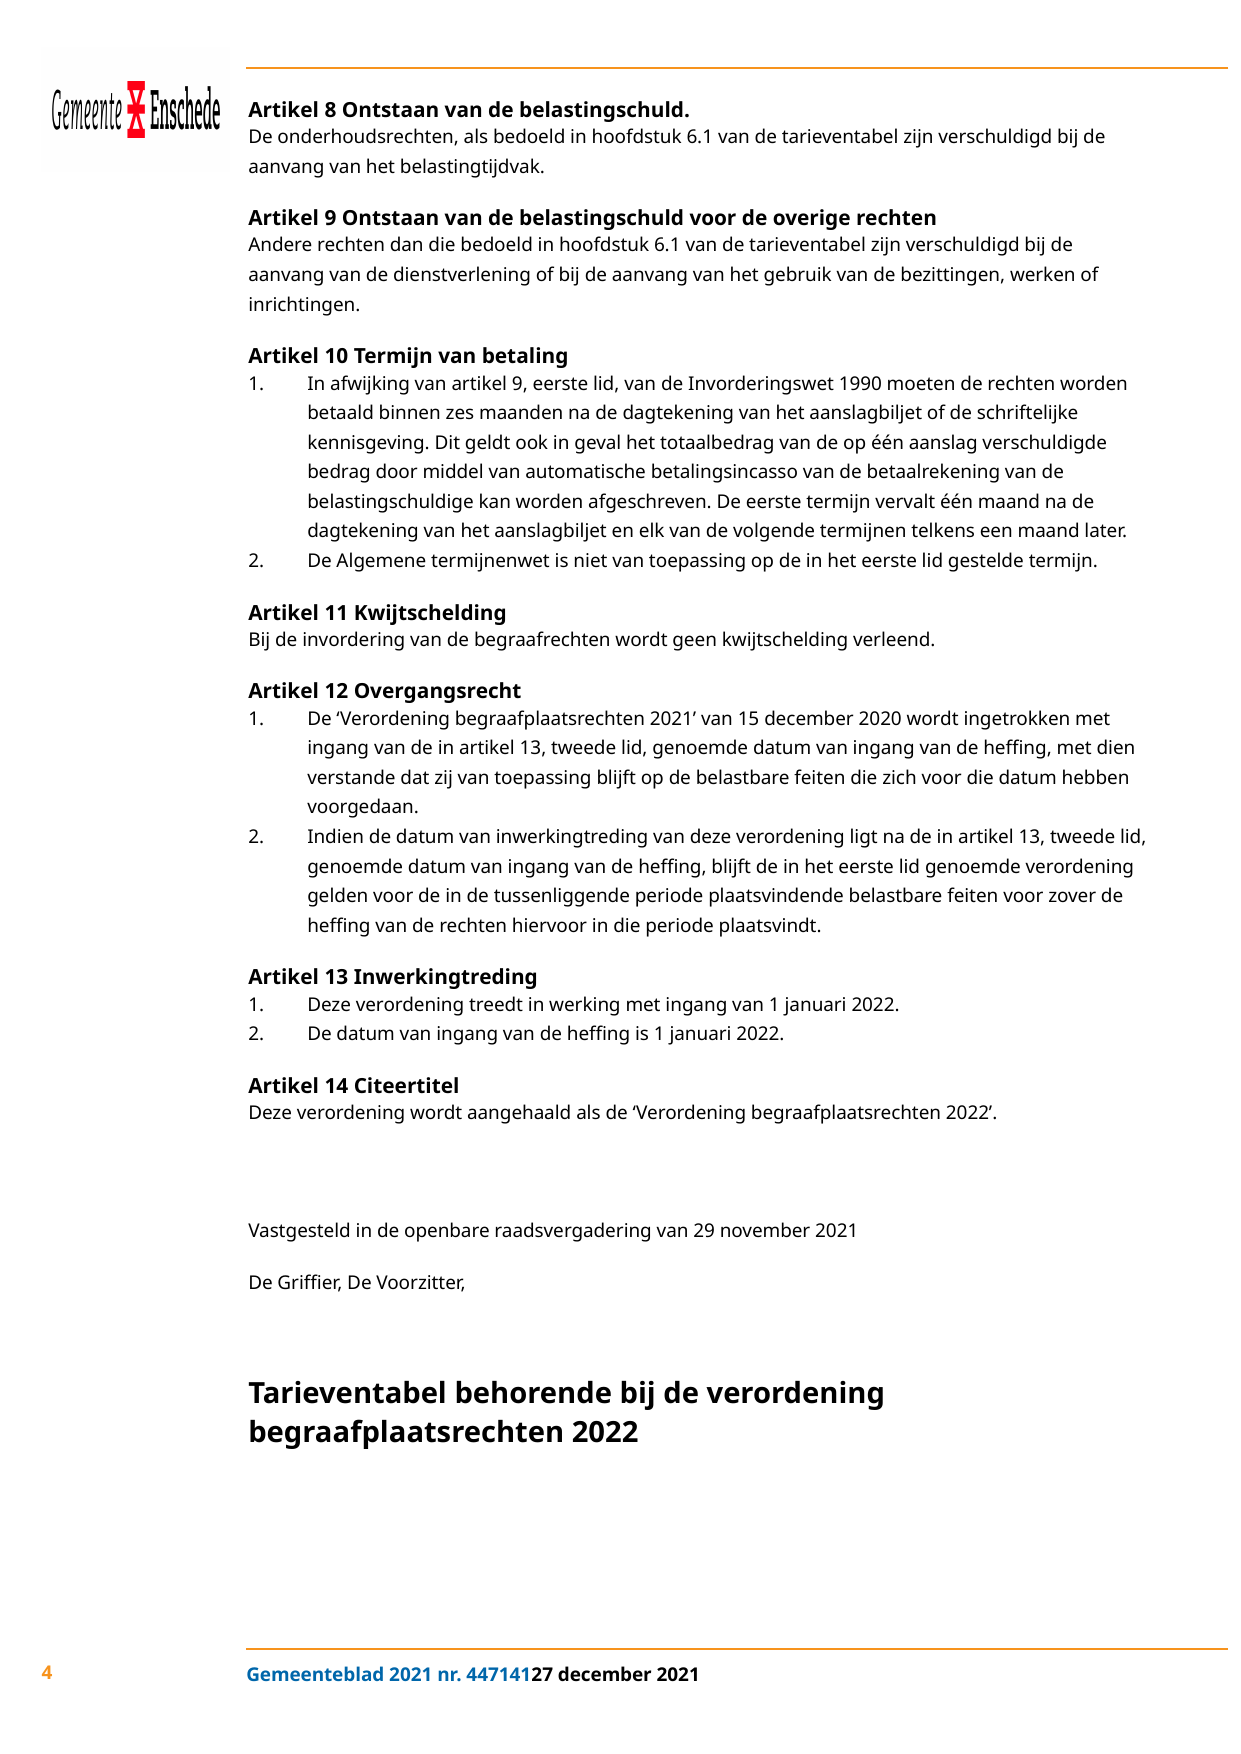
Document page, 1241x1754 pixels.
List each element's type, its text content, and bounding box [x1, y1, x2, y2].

table_header [587, 1569, 700, 1595]
text De Griffier, De Voorzitter, [248, 1269, 1152, 1295]
list De ‘Verordening begraafplaatsrechten 2021’ van 15 december 2020 wordt ingetrokken met ingang van de in artikel 13, tweede lid, genoemde datum van ingang van de heffing, met dien verstande dat zij van toepassing blijft op de belastbare feiten die zich voor die datum hebben voorgedaan. [248, 705, 1152, 819]
text Artikel 12 Overgangsrecht [248, 676, 1152, 705]
table_header [1039, 1569, 1152, 1595]
text De onderhoudsrechten, als bedoeld in hoofdstuk 6.1 van de tarieventabel zijn verschuldigd bij de aanvang van het belastingtijdvak. [248, 123, 1152, 178]
list In afwijking van artikel 9, eerste lid, van de Invorderingswet 1990 moeten de rechten worden betaald binnen zes maanden na de dagtekening van het aanslagbiljet of de schriftelijke kennisgeving. Dit geldt ook in geval het totaalbedrag van de op één aanslag verschuldigde bedrag door middel van automatische betalingsincasso van de betaalrekening van de belastingschuldige kan worden afgeschreven. De eerste termijn vervalt één maand na de dagtekening van het aanslagbiljet en elk van de volgende termijnen telkens een maand later. [248, 370, 1152, 543]
text Artikel 13 Inwerkingtreding [248, 962, 1152, 991]
text Andere rechten dan die bedoeld in hoofdstuk 6.1 van de tarieventabel zijn verschuldigd bij de aanvang van de dienstverlening of bij de aanvang van het gebruik van de bezittingen, werken of inrichtingen. [248, 232, 1152, 317]
list Indien de datum van inwerkingtreding van deze verordening ligt na de in artikel 13, tweede lid, genoemde datum van ingang van de heffing, blijft de in het eerste lid genoemde verordening gelden voor de in de tussenliggende periode plaatsvindende belastbare feiten voor zover de heffing van de rechten hiervoor in die periode plaatsvindt. [248, 823, 1152, 938]
text Artikel 9 Ontstaan van de belastingschuld voor de overige rechten [248, 203, 1152, 232]
list Deze verordening treedt in werking met ingang van 1 januari 2022. [248, 991, 1152, 1017]
text Artikel 10 Termijn van betaling [248, 341, 1152, 370]
table_header [361, 1569, 474, 1595]
text Bij de invordering van de begraafrechten wordt geen kwijtschelding verleend. [248, 626, 1152, 652]
text Artikel 14 Citeertitel [248, 1071, 1152, 1099]
text Deze verordening wordt aangehaald als de ‘Verordening begraafplaatsrechten 2022’. [248, 1099, 1152, 1125]
picture [41, 47, 231, 172]
text Artikel 8 Ontstaan van de belastingschuld. [248, 95, 1152, 123]
table_header [248, 1569, 361, 1595]
text Tarieventabel behorende bij de verordening begraafplaatsrechten 2022 [248, 1372, 1152, 1451]
table_header [474, 1569, 587, 1595]
list De Algemene termijnenwet is niet van toepassing op de in het eerste lid gestelde termijn. [248, 547, 1152, 573]
text Vastgesteld in de openbare raadsvergadering van 29 november 2021 [248, 1218, 1152, 1243]
text Artikel 11 Kwijtschelding [248, 598, 1152, 626]
list De datum van ingang van de heffing is 1 januari 2022. [248, 1020, 1152, 1046]
table_header [813, 1569, 926, 1595]
table_header [926, 1569, 1038, 1595]
table_header [700, 1569, 813, 1595]
